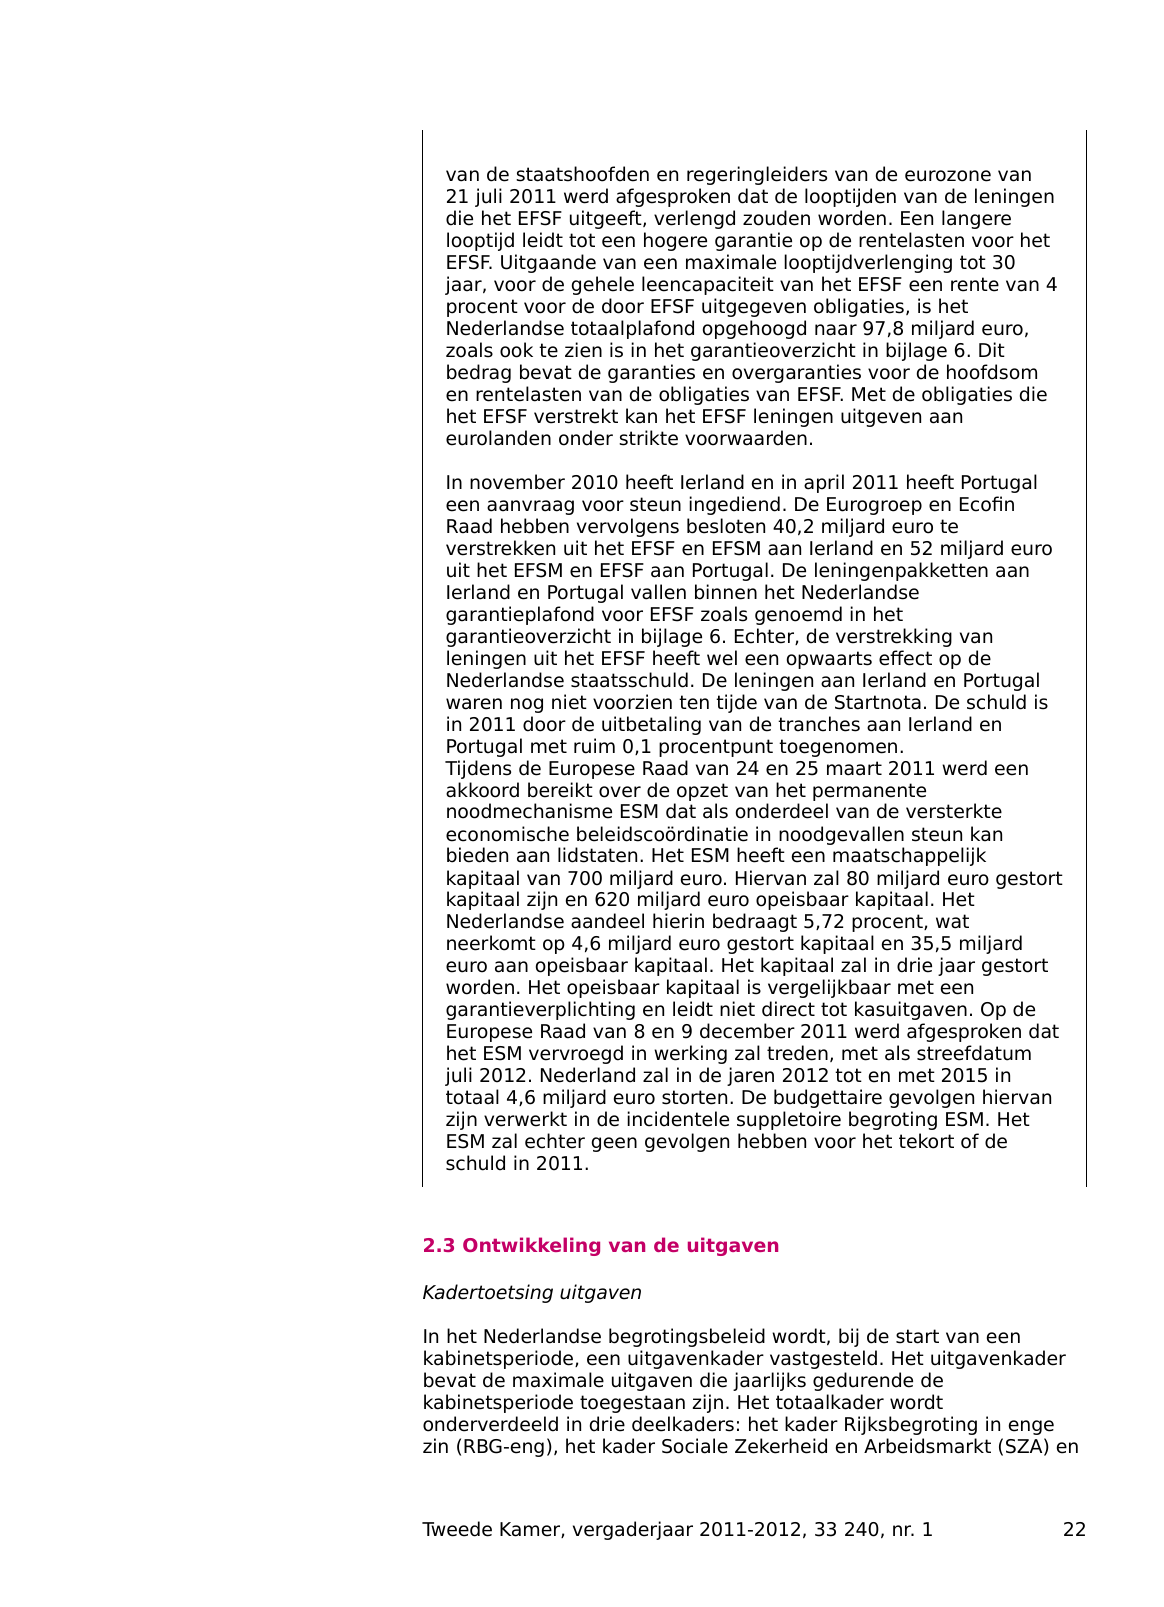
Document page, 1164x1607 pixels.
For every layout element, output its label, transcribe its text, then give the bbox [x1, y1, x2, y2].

text In het Nederlandse begrotingsbeleid wordt, bij de start van een kabinetsperiode, een uitgavenkader vastgesteld. Het uitgavenkader bevat de maximale uitgaven die jaarlijks gedurende de kabinetsperiode toegestaan zijn. Het totaalkader wordt onderverdeeld in drie deelkaders: het kader Rijksbegroting in enge zin (RBG-eng), het kader Sociale Zekerheid en Arbeidsmarkt (SZA) en [422, 1326, 1087, 1458]
table_header van de staatshoofden en regeringleiders van de eurozone van 21 juli 2011 werd afgesproken dat de looptijden van de leningen die het EFSF uitgeeft, verlengd zouden worden. Een langere looptijd leidt tot een hogere garantie op de rentelasten voor het EFSF. Uitgaande van een maximale looptijdverlenging tot 30 jaar, voor de gehele leencapaciteit van het EFSF een rente van 4 procent voor de door EFSF uitgegeven obligaties, is het Nederlandse totaalplafond opgehoogd naar 97,8 miljard euro, zoals ook te zien is in het garantieoverzicht in bijlage 6. Dit bedrag bevat de garanties en overgaranties voor de hoofdsom en rentelasten van de obligaties van EFSF. Met de obligaties die het EFSF verstrekt kan het EFSF leningen uitgeven aan eurolanden onder strikte voorwaarden. In november 2010 heeft Ierland en in april 2011 heeft Portugal een aanvraag voor steun ingediend. De Eurogroep en Ecofin Raad hebben vervolgens besloten 40,2 miljard euro te verstrekken uit het EFSF en EFSM aan Ierland en 52 miljard euro uit het EFSM en EFSF aan Portugal. De leningenpakketten aan Ierland en Portugal vallen binnen het Nederlandse garantieplafond voor EFSF zoals genoemd in het garantieoverzicht in bijlage 6. Echter, de verstrekking van leningen uit het EFSF heeft wel een opwaarts effect op de Nederlandse staatsschuld. De leningen aan Ierland en Portugal waren nog niet voorzien ten tijde van de Startnota. De schuld is in 2011 door de uitbetaling van de tranches aan Ierland en Portugal met ruim 0,1 procentpunt toegenomen. Tijdens de Europese Raad van 24 en 25 maart 2011 werd een akkoord bereikt over de opzet van het permanente noodmechanisme ESM dat als onderdeel van de versterkte economische beleidscoördinatie in noodgevallen steun kan bieden aan lidstaten. Het ESM heeft een maatschappelijk kapitaal van 700 miljard euro. Hiervan zal 80 miljard euro gestort kapitaal zijn en 620 miljard euro opeisbaar kapitaal. Het Nederlandse aandeel hierin bedraagt 5,72 procent, wat neerkomt op 4,6 miljard euro gestort kapitaal en 35,5 miljard euro aan opeisbaar kapitaal. Het kapitaal zal in drie jaar gestort worden. Het opeisbaar kapitaal is vergelijkbaar met een garantieverplichting en leidt niet direct tot kasuitgaven. Op de Europese Raad van 8 en 9 december 2011 werd afgesproken dat het ESM vervroegd in werking zal treden, met als streefdatum juli 2012. Nederland zal in de jaren 2012 tot en met 2015 in totaal 4,6 miljard euro storten. De budgettaire gevolgen hiervan zijn verwerkt in de incidentele suppletoire begroting ESM. Het ESM zal echter geen gevolgen hebben voor het tekort of de schuld in 2011. [423, 130, 1086, 1187]
subtitle Kadertoetsing uitgaven [422, 1282, 1087, 1303]
subtitle 2.3 Ontwikkeling van de uitgaven [422, 1234, 1087, 1257]
